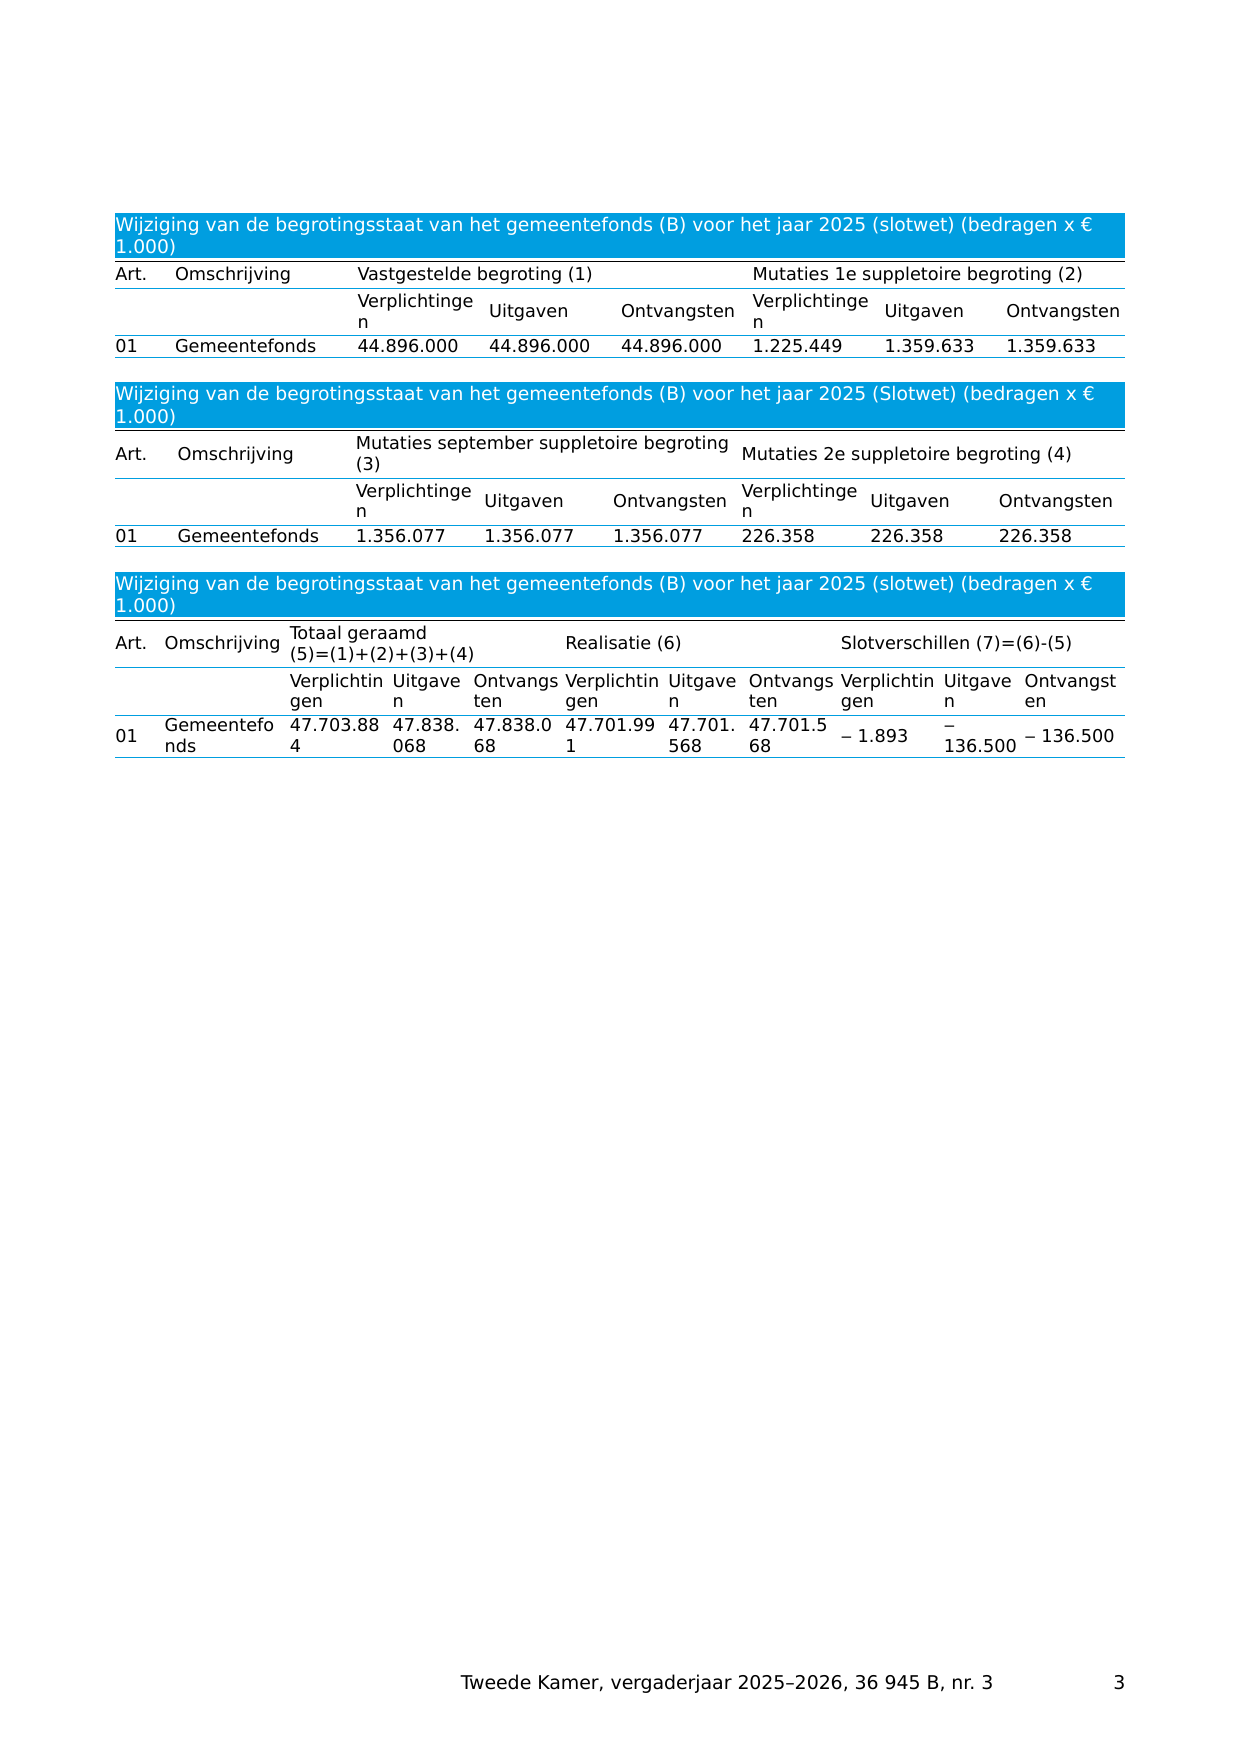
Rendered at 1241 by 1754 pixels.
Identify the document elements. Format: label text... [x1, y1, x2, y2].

table_cell 01 [115, 336, 172, 356]
table_cell 47.701.568 [746, 716, 838, 757]
table_cell [115, 289, 172, 335]
table_cell Verplichtingen [354, 289, 486, 335]
table_cell Art. [115, 431, 174, 477]
table_cell Slotverschillen (7)=(6)-(5) [838, 621, 1125, 667]
table_cell Uitgaven [390, 668, 470, 715]
table_cell Verplichtingen [287, 668, 389, 715]
table_cell Uitgaven [881, 289, 1003, 335]
table_cell Mutaties 1e suppletoire begroting (2) [750, 262, 1125, 288]
table_cell Ontvangsten [610, 479, 738, 525]
table_cell 1.356.077 [610, 526, 738, 546]
table_cell 226.358 [867, 526, 996, 546]
table_cell Uitgaven [486, 289, 618, 335]
table_cell Ontvangsten [1021, 668, 1125, 715]
table_cell 01 [115, 716, 161, 757]
table_cell 44.896.000 [354, 336, 486, 356]
table_cell Uitgaven [665, 668, 746, 715]
table_cell Ontvangsten [470, 668, 562, 715]
table_cell 47.838.068 [470, 716, 562, 757]
table_cell [115, 668, 161, 715]
table_cell 1.359.633 [881, 336, 1003, 356]
table_cell [161, 668, 287, 715]
table_cell [172, 289, 354, 335]
table_cell ‒ 136.500 [1021, 716, 1125, 757]
table_cell Omschrijving [172, 262, 354, 288]
table_cell 44.896.000 [486, 336, 618, 356]
table_cell 226.358 [996, 526, 1125, 546]
table_cell Ontvangsten [618, 289, 749, 335]
table_cell 47.701.991 [562, 716, 665, 757]
table_cell Verplichtingen [750, 289, 881, 335]
table_cell Omschrijving [161, 621, 287, 667]
table_cell 44.896.000 [618, 336, 749, 356]
table_cell Gemeentefonds [172, 336, 354, 356]
table_cell Art. [115, 621, 161, 667]
table_cell 01 [115, 526, 174, 546]
table_cell Gemeentefonds [175, 526, 353, 546]
table_cell Vastgestelde begroting (1) [354, 262, 749, 288]
table_cell Uitgaven [867, 479, 996, 525]
table_cell 1.225.449 [750, 336, 881, 356]
table_cell 1.356.077 [353, 526, 481, 546]
table_cell Uitgaven [941, 668, 1021, 715]
table_cell Art. [115, 262, 172, 288]
table_cell Mutaties 2e suppletoire begroting (4) [739, 431, 1125, 477]
table_cell Uitgaven [481, 479, 610, 525]
table_cell Ontvangsten [1003, 289, 1125, 335]
table_cell Verplichtingen [838, 668, 941, 715]
table_cell [115, 479, 174, 525]
table_cell Ontvangsten [746, 668, 838, 715]
table_cell ‒ 136.500 [941, 716, 1021, 757]
table_cell 47.701.568 [665, 716, 746, 757]
table_cell 47.703.884 [287, 716, 389, 757]
table_cell Verplichtingen [353, 479, 481, 525]
table_cell ‒ 1.893 [838, 716, 941, 757]
table_cell Totaal geraamd (5)=(1)+(2)+(3)+(4) [287, 621, 562, 667]
table_cell Mutaties september suppletoire begroting (3) [353, 431, 738, 477]
table_cell Verplichtingen [562, 668, 665, 715]
table_cell Verplichtingen [739, 479, 867, 525]
table_cell 1.359.633 [1003, 336, 1125, 356]
table_cell 47.838.068 [390, 716, 470, 757]
table_cell [175, 479, 353, 525]
table_cell Gemeentefonds [161, 716, 287, 757]
table_cell 226.358 [739, 526, 867, 546]
table_cell Ontvangsten [996, 479, 1125, 525]
table_cell Realisatie (6) [562, 621, 838, 667]
table_cell Omschrijving [175, 431, 353, 477]
table_cell 1.356.077 [481, 526, 610, 546]
